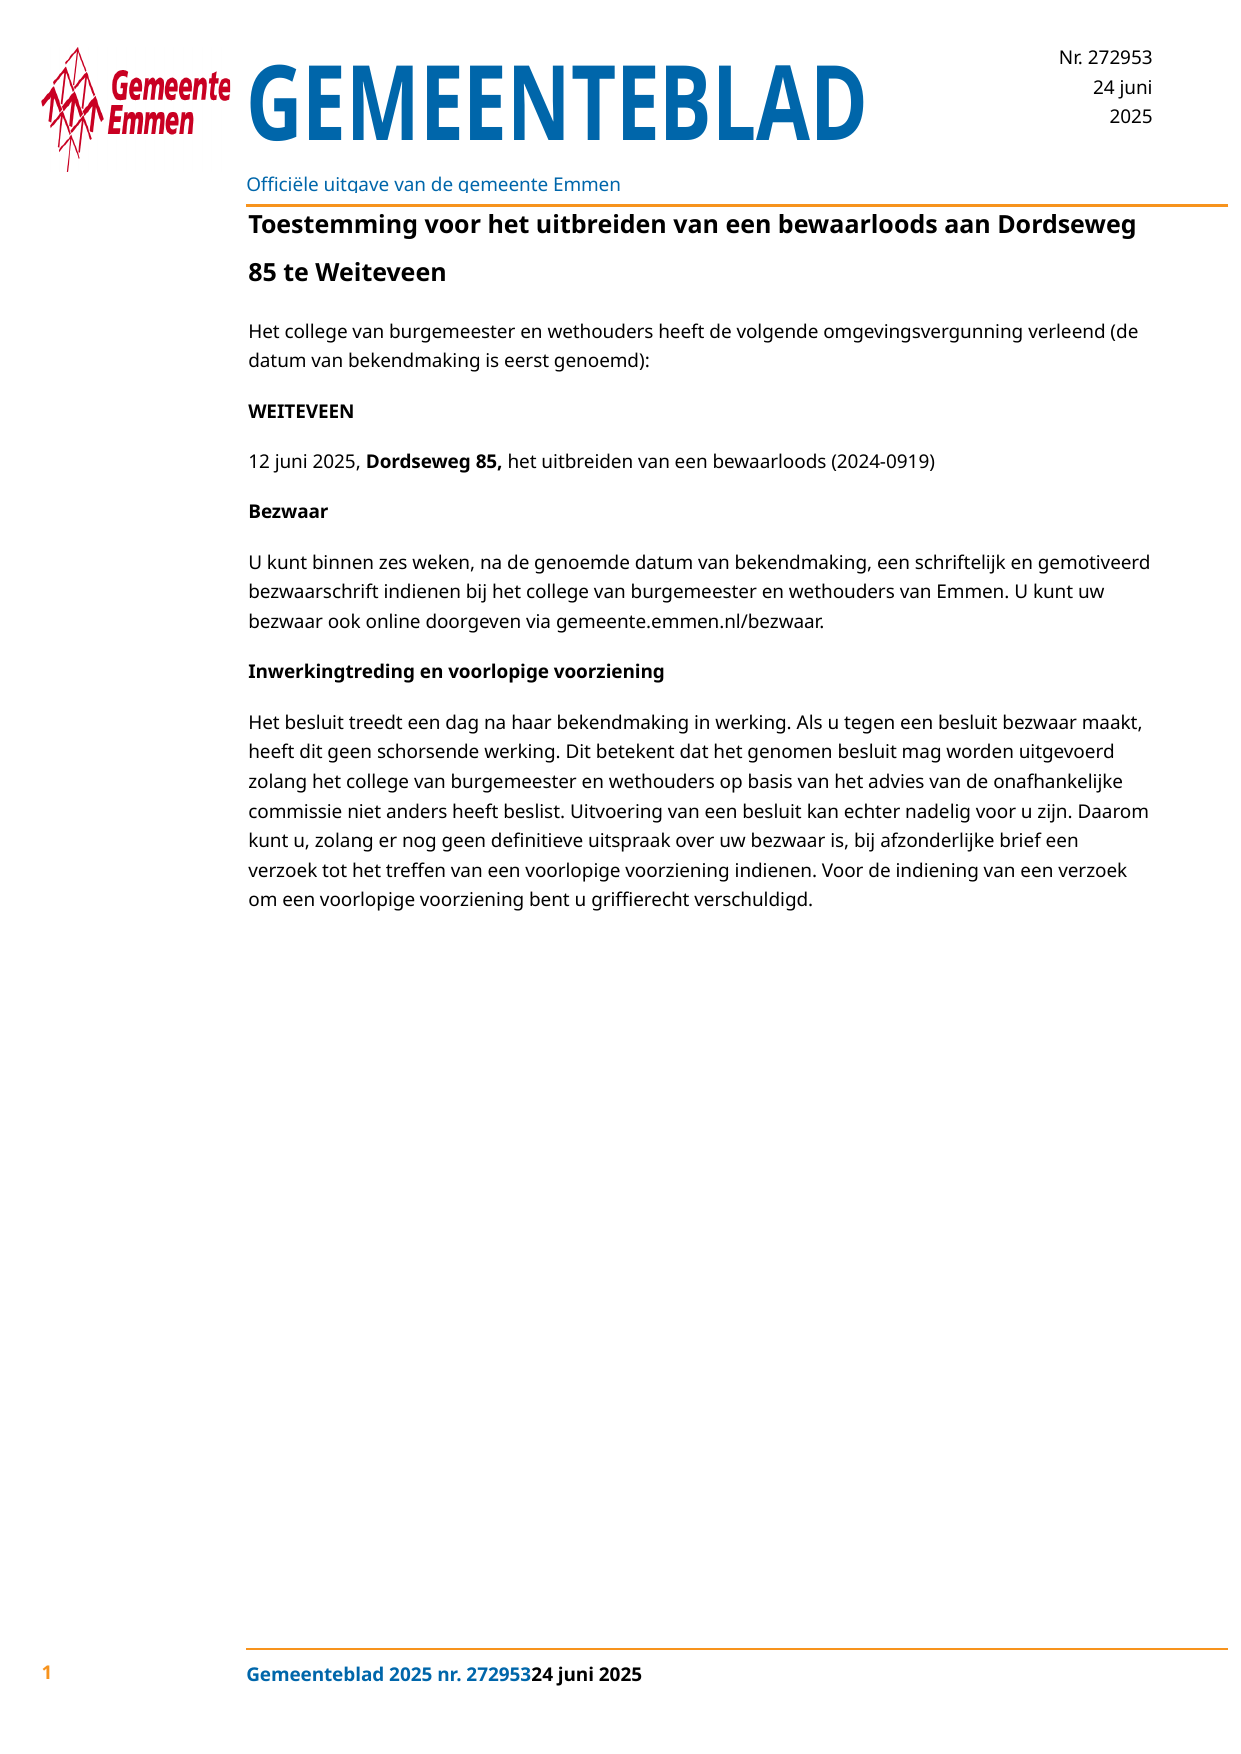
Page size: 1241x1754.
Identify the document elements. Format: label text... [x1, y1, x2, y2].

text U kunt binnen zes weken, na de genoemde datum van bekendmaking, een schriftelijk en gemotiveerd bezwaarschrift indienen bij het college van burgemeester en wethouders van Emmen. U kunt uw bezwaar ook online doorgeven via gemeente.emmen.nl/bezwaar. [248, 549, 1152, 634]
text WEITEVEEN [248, 398, 1152, 424]
text Bezwaar [248, 499, 1152, 524]
picture [41, 47, 231, 172]
text Inwerkingtreding en voorlopige voorziening [248, 659, 1152, 684]
text Het besluit treedt een dag na haar bekendmaking in werking. Als u tegen een besluit bezwaar maakt, heeft dit geen schorsende werking. Dit betekent dat het genomen besluit mag worden uitgevoerd zolang het college van burgemeester en wethouders op basis van het advies van de onafhankelijke commissie niet anders heeft beslist. Uitvoering van een besluit kan echter nadelig voor u zijn. Daarom kunt u, zolang er nog geen definitieve uitspraak over uw bezwaar is, bij afzonderlijke brief een verzoek tot het treffen van een voorlopige voorziening indienen. Voor de indiening van een verzoek om een voorlopige voorziening bent u griffierecht verschuldigd. [248, 709, 1152, 912]
text Toestemming voor het uitbreiden van een bewaarloods aan Dordseweg 85 te Weiteveen [248, 207, 1152, 288]
text 12 juni 2025, Dordseweg 85, het uitbreiden van een bewaarloods (2024-0919) [248, 448, 1152, 474]
text Het college van burgemeester en wethouders heeft de volgende omgevingsvergunning verleend (de datum van bekendmaking is eerst genoemd): [248, 318, 1152, 373]
